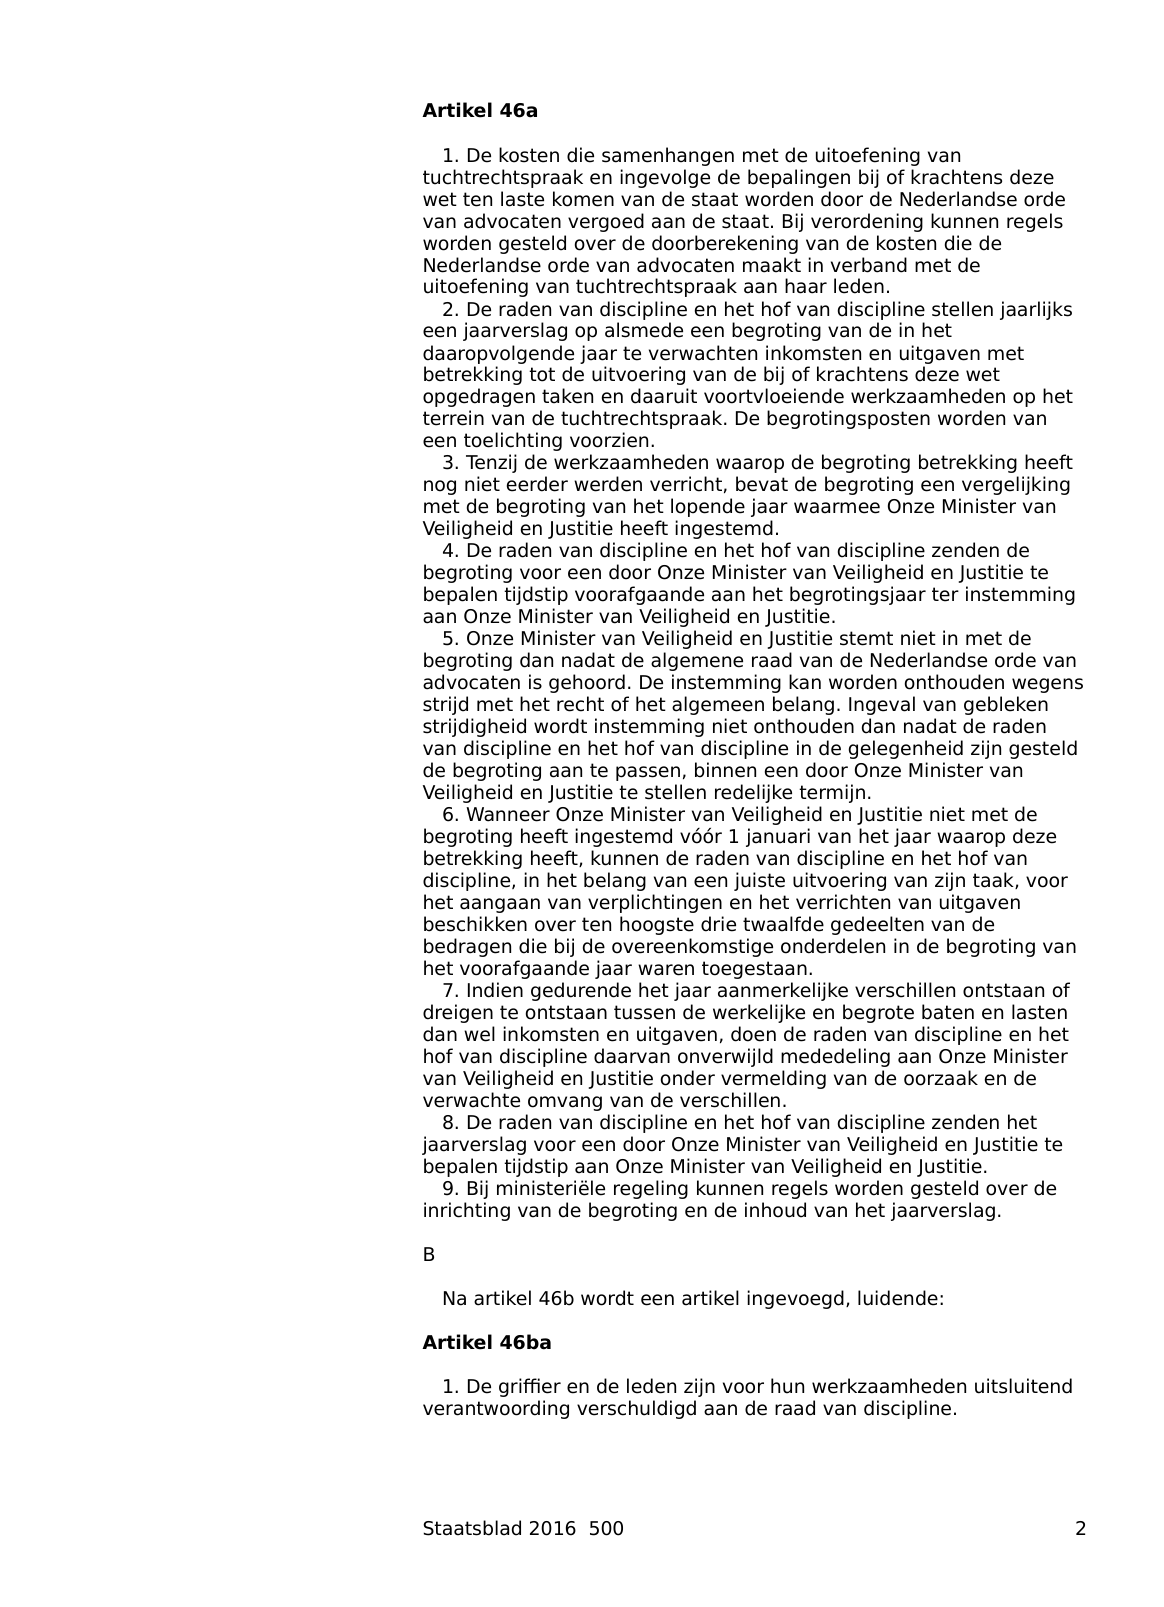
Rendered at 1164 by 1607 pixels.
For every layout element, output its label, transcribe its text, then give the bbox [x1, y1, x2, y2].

text B [422, 1244, 1087, 1266]
text 7. Indien gedurende het jaar aanmerkelijke verschillen ontstaan of dreigen te ontstaan tussen de werkelijke en begrote baten en lasten dan wel inkomsten en uitgaven, doen de raden van discipline en het hof van discipline daarvan onverwijld mededeling aan Onze Minister van Veiligheid en Justitie onder vermelding van de oorzaak en de verwachte omvang van de verschillen. [422, 980, 1087, 1112]
subtitle Artikel 46a [422, 100, 1087, 122]
text 6. Wanneer Onze Minister van Veiligheid en Justitie niet met de begroting heeft ingestemd vóór 1 januari van het jaar waarop deze betrekking heeft, kunnen de raden van discipline en het hof van discipline, in het belang van een juiste uitvoering van zijn taak, voor het aangaan van verplichtingen en het verrichten van uitgaven beschikken over ten hoogste drie twaalfde gedeelten van de bedragen die bij de overeenkomstige onderdelen in de begroting van het voorafgaande jaar waren toegestaan. [422, 804, 1087, 980]
text 1. De griffier en de leden zijn voor hun werkzaamheden uitsluitend verantwoording verschuldigd aan de raad van discipline. [422, 1376, 1087, 1420]
text 2. De raden van discipline en het hof van discipline stellen jaarlijks een jaarverslag op alsmede een begroting van de in het daaropvolgende jaar te verwachten inkomsten en uitgaven met betrekking tot de uitvoering van de bij of krachtens deze wet opgedragen taken en daaruit voortvloeiende werkzaamheden op het terrein van de tuchtrechtspraak. De begrotingsposten worden van een toelichting voorzien. [422, 298, 1087, 452]
text Na artikel 46b wordt een artikel ingevoegd, luidende: [422, 1288, 1087, 1310]
text 4. De raden van discipline en het hof van discipline zenden de begroting voor een door Onze Minister van Veiligheid en Justitie te bepalen tijdstip voorafgaande aan het begrotingsjaar ter instemming aan Onze Minister van Veiligheid en Justitie. [422, 540, 1087, 628]
text 3. Tenzij de werkzaamheden waarop de begroting betrekking heeft nog niet eerder werden verricht, bevat de begroting een vergelijking met de begroting van het lopende jaar waarmee Onze Minister van Veiligheid en Justitie heeft ingestemd. [422, 452, 1087, 540]
subtitle Artikel 46ba [422, 1332, 1087, 1354]
text 1. De kosten die samenhangen met de uitoefening van tuchtrechtspraak en ingevolge de bepalingen bij of krachtens deze wet ten laste komen van de staat worden door de Nederlandse orde van advocaten vergoed aan de staat. Bij verordening kunnen regels worden gesteld over de doorberekening van de kosten die de Nederlandse orde van advocaten maakt in verband met de uitoefening van tuchtrechtspraak aan haar leden. [422, 144, 1087, 298]
text 8. De raden van discipline en het hof van discipline zenden het jaarverslag voor een door Onze Minister van Veiligheid en Justitie te bepalen tijdstip aan Onze Minister van Veiligheid en Justitie. [422, 1112, 1087, 1178]
text 5. Onze Minister van Veiligheid en Justitie stemt niet in met de begroting dan nadat de algemene raad van de Nederlandse orde van advocaten is gehoord. De instemming kan worden onthouden wegens strijd met het recht of het algemeen belang. Ingeval van gebleken strijdigheid wordt instemming niet onthouden dan nadat de raden van discipline en het hof van discipline in de gelegenheid zijn gesteld de begroting aan te passen, binnen een door Onze Minister van Veiligheid en Justitie te stellen redelijke termijn. [422, 628, 1087, 804]
text 9. Bij ministeriële regeling kunnen regels worden gesteld over de inrichting van de begroting en de inhoud van het jaarverslag. [422, 1178, 1087, 1222]
